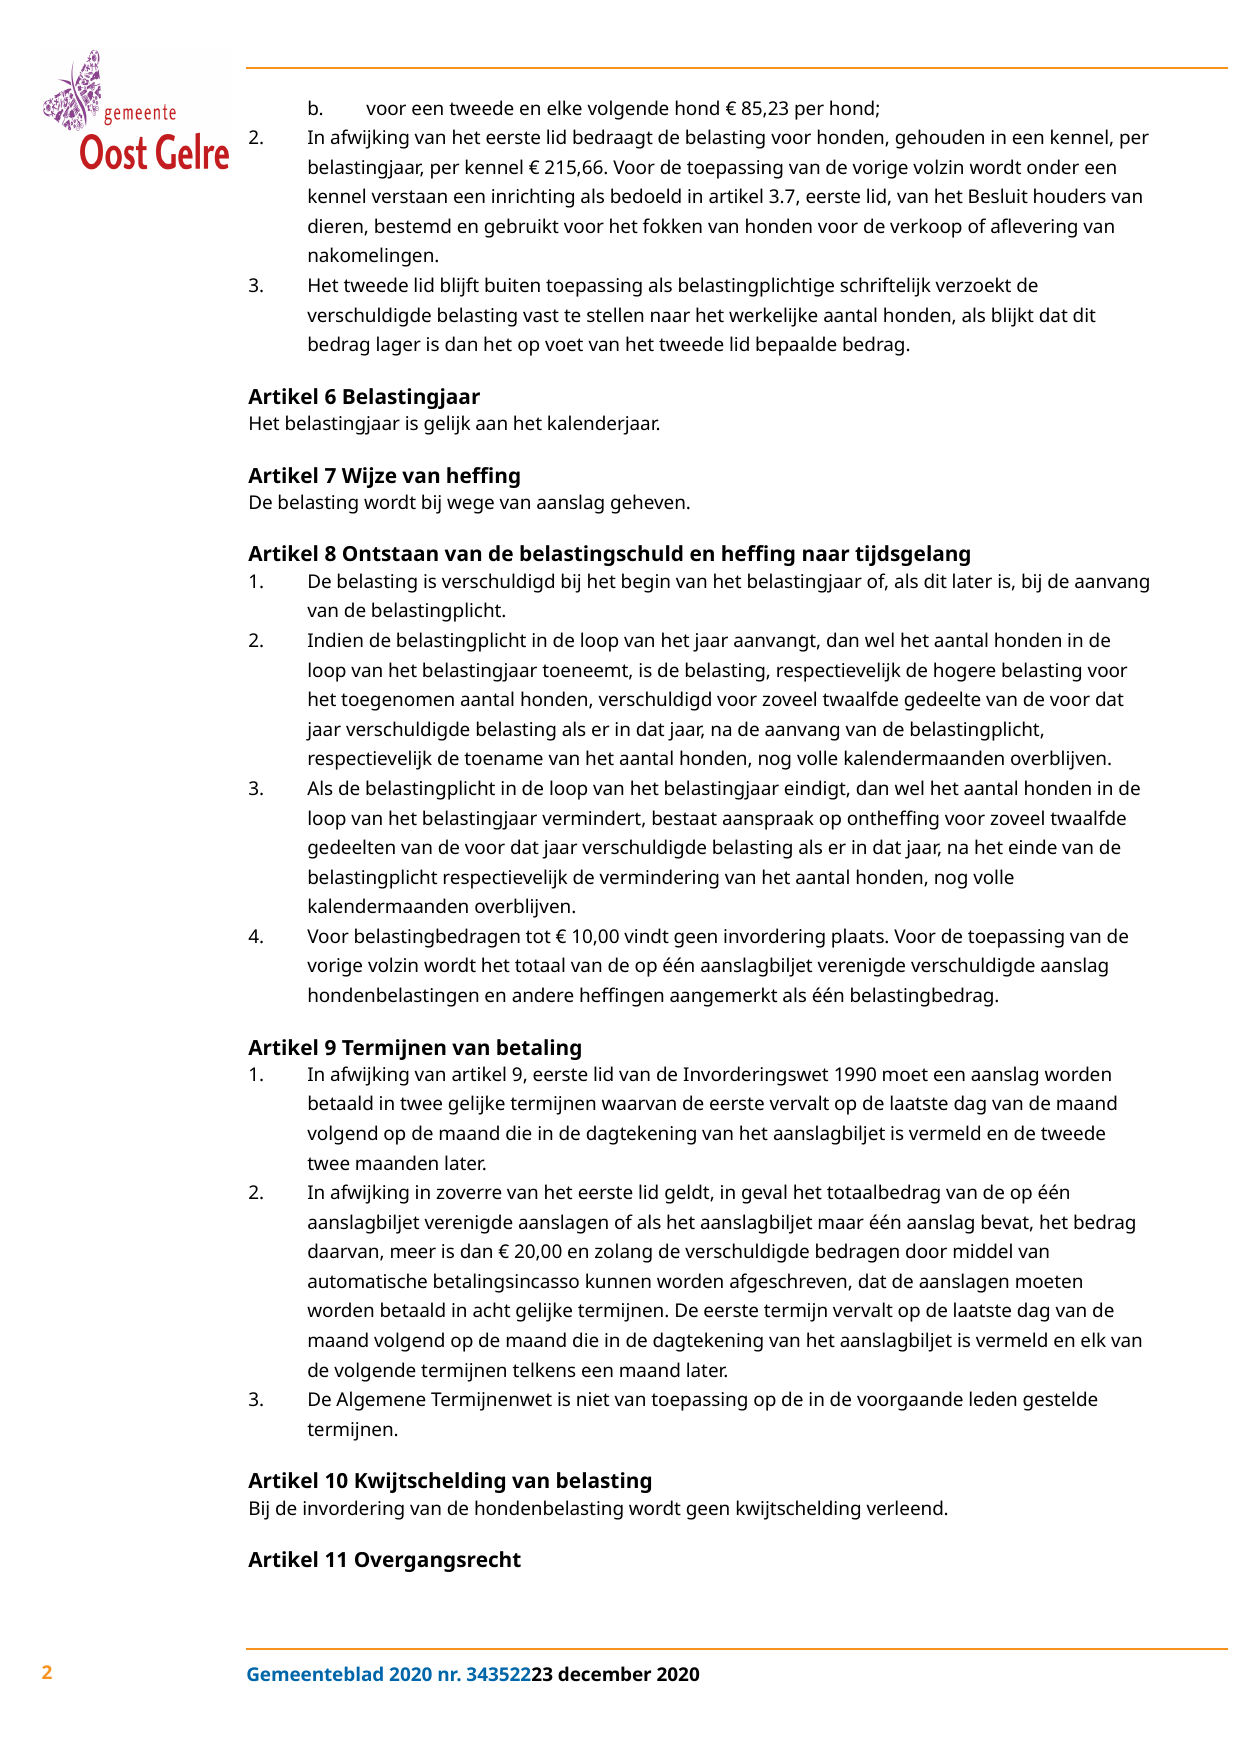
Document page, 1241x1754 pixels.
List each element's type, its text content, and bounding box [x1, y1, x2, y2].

text Artikel 7 Wijze van heffing [248, 461, 1152, 489]
text Artikel 10 Kwijtschelding van belasting [248, 1466, 1152, 1495]
text Artikel 6 Belastingjaar [248, 382, 1152, 410]
text Artikel 8 Ontstaan van de belastingschuld en heffing naar tijdsgelang [248, 539, 1152, 568]
picture [41, 47, 231, 172]
text De belasting wordt bij wege van aanslag geheven. [248, 489, 1152, 515]
list Als de belastingplicht in de loop van het belastingjaar eindigt, dan wel het aantal honden in de loop van het belastingjaar vermindert, bestaat aanspraak op ontheffing voor zoveel twaalfde gedeelten van de voor dat jaar verschuldigde belasting als er in dat jaar, na het einde van de belastingplicht respectievelijk de vermindering van het aantal honden, nog volle kalendermaanden overblijven. [248, 775, 1152, 919]
list De Algemene Termijnenwet is niet van toepassing op de in de voorgaande leden gestelde termijnen. [248, 1386, 1152, 1442]
list In afwijking van het eerste lid bedraagt de belasting voor honden, gehouden in een kennel, per belastingjaar, per kennel € 215,66. Voor de toepassing van de vorige volzin wordt onder een kennel verstaan een inrichting als bedoeld in artikel 3.7, eerste lid, van het Besluit houders van dieren, bestemd en gebruikt voor het fokken van honden voor de verkoop of aflevering van nakomelingen. [248, 124, 1152, 268]
list Het tweede lid blijft buiten toepassing als belastingplichtige schriftelijk verzoekt de verschuldigde belasting vast te stellen naar het werkelijke aantal honden, als blijkt dat dit bedrag lager is dan het op voet van het tweede lid bepaalde bedrag. [248, 272, 1152, 357]
list In afwijking van artikel 9, eerste lid van de Invorderingswet 1990 moet een aanslag worden betaald in twee gelijke termijnen waarvan de eerste vervalt op de laatste dag van de maand volgend op de maand die in de dagtekening van het aanslagbiljet is vermeld en de tweede twee maanden later. [248, 1061, 1152, 1176]
text Artikel 11 Overgangsrecht [248, 1545, 1152, 1574]
text Het belastingjaar is gelijk aan het kalenderjaar. [248, 410, 1152, 436]
list Voor belastingbedragen tot € 10,00 vindt geen invordering plaats. Voor de toepassing van de vorige volzin wordt het totaal van de op één aanslagbiljet verenigde verschuldigde aanslag hondenbelastingen en andere heffingen aangemerkt als één belastingbedrag. [248, 923, 1152, 1008]
text Artikel 9 Termijnen van betaling [248, 1033, 1152, 1061]
text Bij de invordering van de hondenbelasting wordt geen kwijtschelding verleend. [248, 1495, 1152, 1521]
list In afwijking in zoverre van het eerste lid geldt, in geval het totaalbedrag van de op één aanslagbiljet verenigde aanslagen of als het aanslagbiljet maar één aanslag bevat, het bedrag daarvan, meer is dan € 20,00 en zolang de verschuldigde bedragen door middel van automatische betalingsincasso kunnen worden afgeschreven, dat de aanslagen moeten worden betaald in acht gelijke termijnen. De eerste termijn vervalt op de laatste dag van de maand volgend op de maand die in de dagtekening van het aanslagbiljet is vermeld en elk van de volgende termijnen telkens een maand later. [248, 1179, 1152, 1383]
list voor een tweede en elke volgende hond € 85,23 per hond; [307, 95, 1152, 121]
list Indien de belastingplicht in de loop van het jaar aanvangt, dan wel het aantal honden in de loop van het belastingjaar toeneemt, is de belasting, respectievelijk de hogere belasting voor het toegenomen aantal honden, verschuldigd voor zoveel twaalfde gedeelte van de voor dat jaar verschuldigde belasting als er in dat jaar, na de aanvang van de belastingplicht, respectievelijk de toename van het aantal honden, nog volle kalendermaanden overblijven. [248, 627, 1152, 771]
list De belasting is verschuldigd bij het begin van het belastingjaar of, als dit later is, bij de aanvang van de belastingplicht. [248, 568, 1152, 623]
